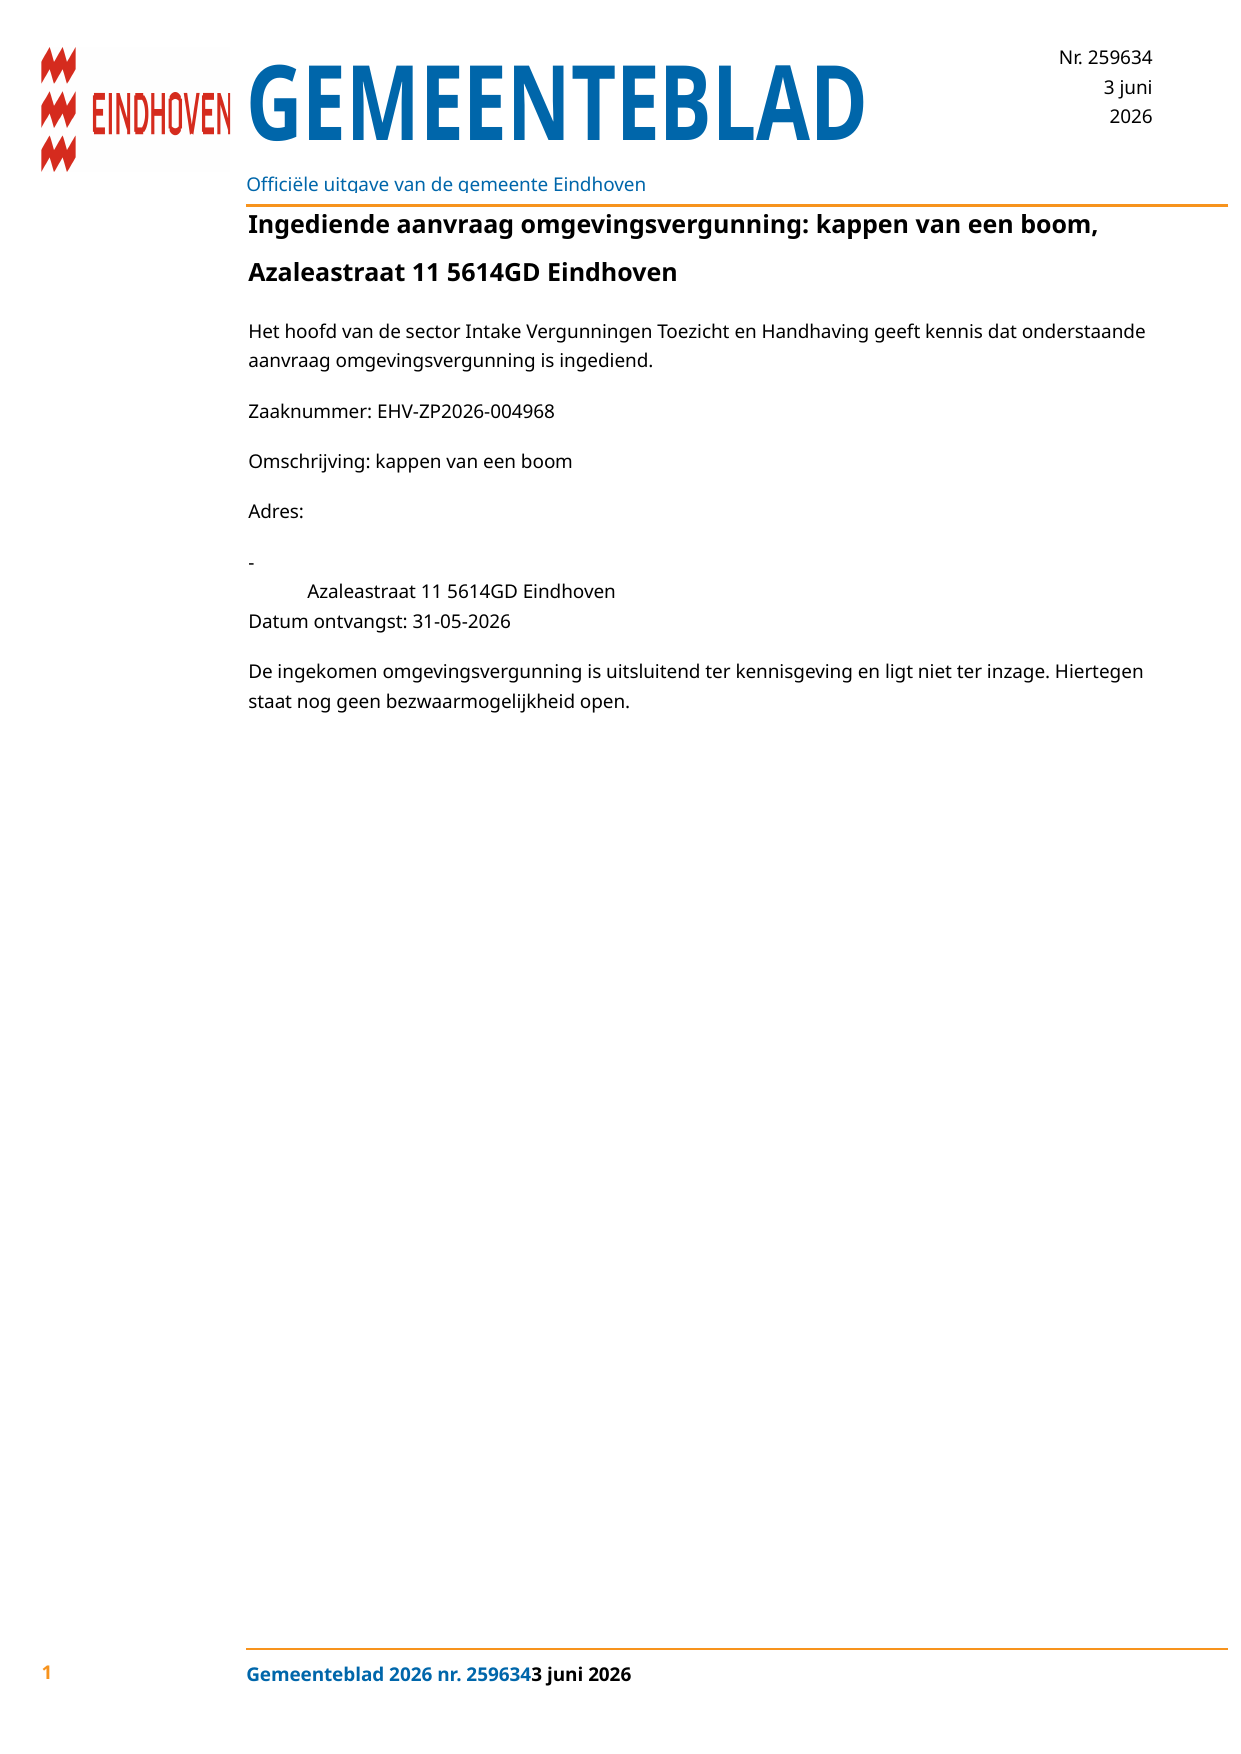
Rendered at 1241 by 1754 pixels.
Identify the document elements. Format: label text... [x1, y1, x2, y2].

text Datum ontvangst: 31-05-2026 [248, 608, 1152, 634]
text Ingediende aanvraag omgevingsvergunning: kappen van een boom, Azaleastraat 11 5614GD Eindhoven [248, 207, 1152, 288]
picture [41, 47, 231, 172]
text Omschrijving: kappen van een boom [248, 448, 1152, 474]
text De ingekomen omgevingsvergunning is uitsluitend ter kennisgeving en ligt niet ter inzage. Hiertegen staat nog geen bezwaarmogelijkheid open. [248, 659, 1152, 714]
text Zaaknummer: EHV-ZP2026-004968 [248, 398, 1152, 424]
text Het hoofd van de sector Intake Vergunningen Toezicht en Handhaving geeft kennis dat onderstaande aanvraag omgevingsvergunning is ingediend. [248, 318, 1152, 373]
text Adres: [248, 499, 1152, 524]
list Azaleastraat 11 5614GD Eindhoven [248, 579, 1152, 604]
